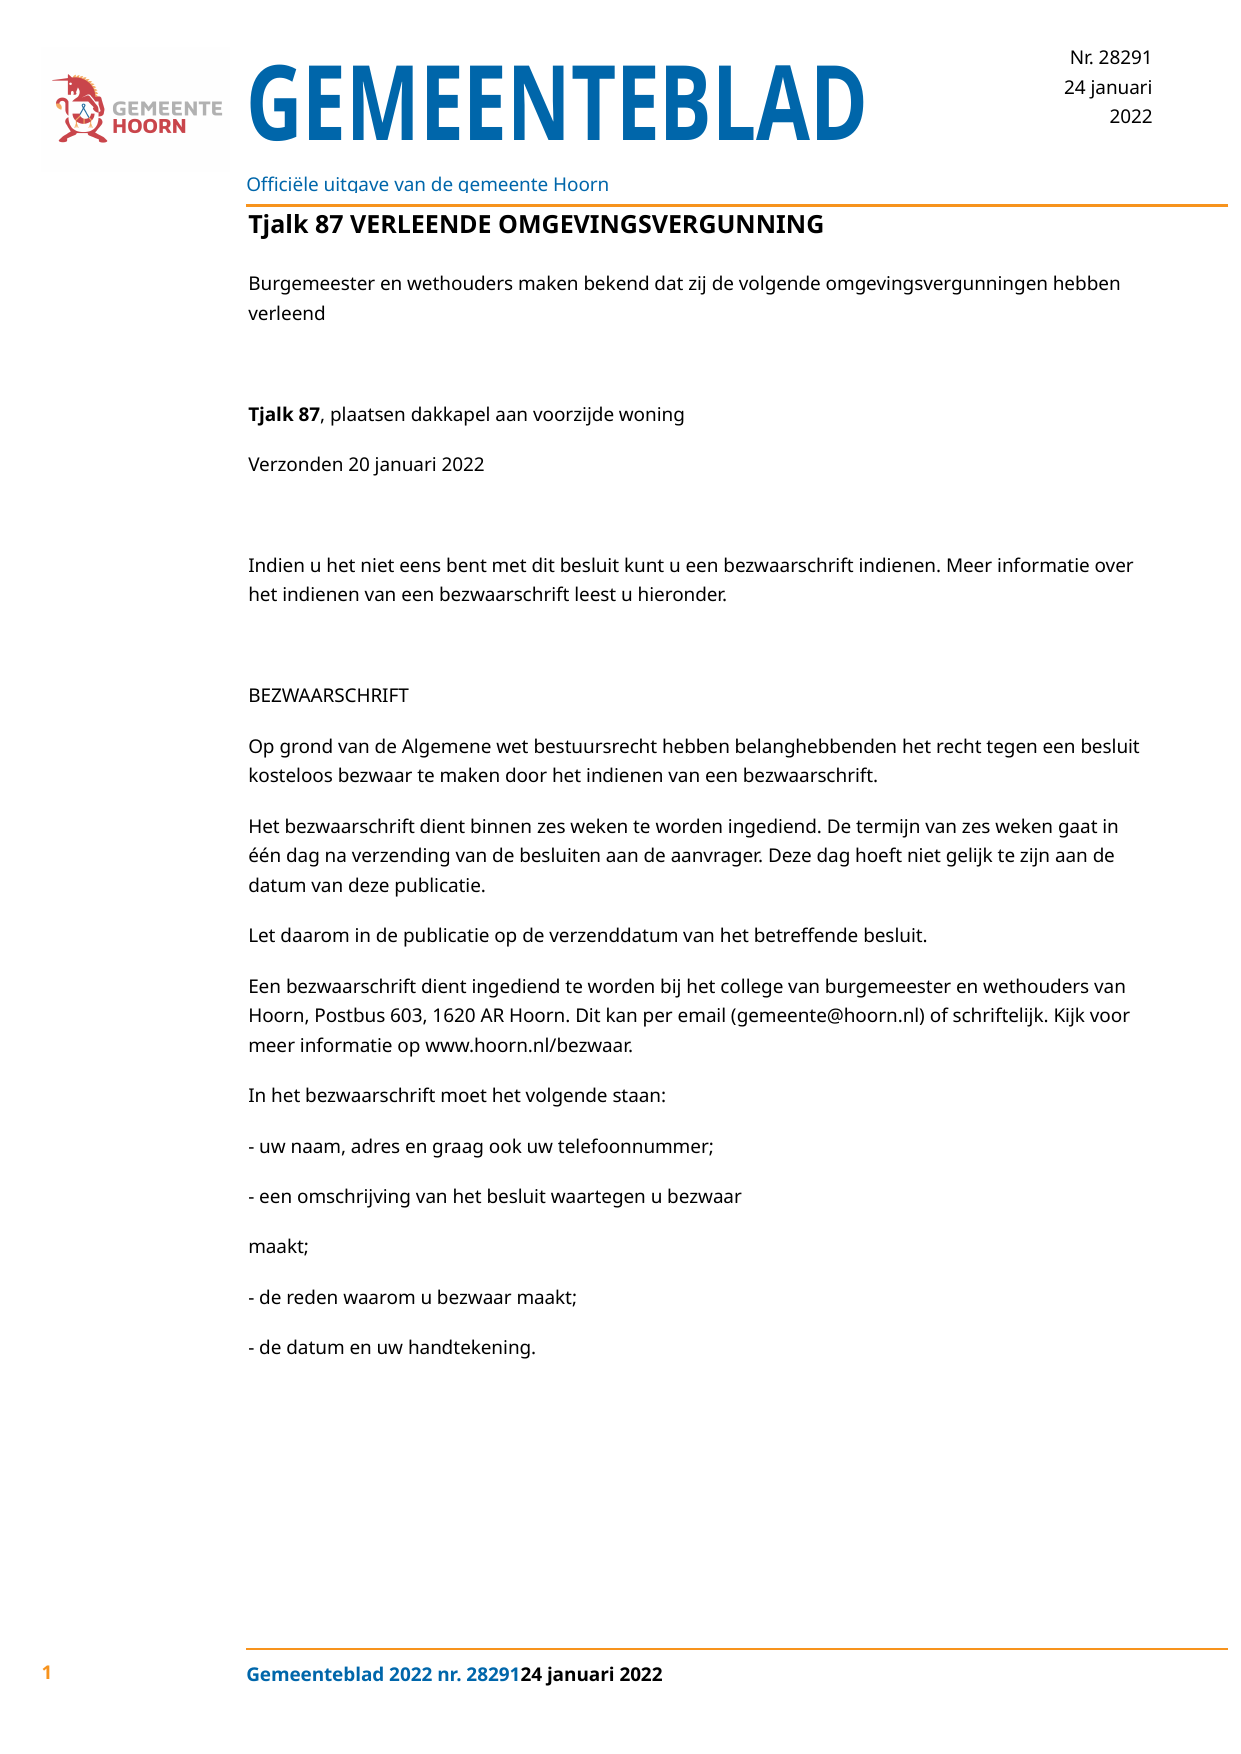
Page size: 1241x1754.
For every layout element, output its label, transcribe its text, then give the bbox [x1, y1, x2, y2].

text Verzonden 20 januari 2022 [248, 451, 1152, 477]
text - de reden waarom u bezwaar maakt; [248, 1284, 1152, 1310]
text - uw naam, adres en graag ook uw telefoonnummer; [248, 1133, 1152, 1158]
text Een bezwaarschrift dient ingediend te worden bij het college van burgemeester en wethouders van Hoorn, Postbus 603, 1620 AR Hoorn. Dit kan per email (gemeente@hoorn.nl) of schriftelijk. Kijk voor meer informatie op www.hoorn.nl/bezwaar. [248, 973, 1152, 1058]
text Indien u het niet eens bent met dit besluit kunt u een bezwaarschrift indienen. Meer informatie over het indienen van een bezwaarschrift leest u hieronder. [248, 552, 1152, 607]
text Het bezwaarschrift dient binnen zes weken te worden ingediend. De termijn van zes weken gaat in één dag na verzending van de besluiten aan de aanvrager. Deze dag hoeft niet gelijk te zijn aan de datum van deze publicatie. [248, 813, 1152, 898]
text Let daarom in de publicatie op de verzenddatum van het betreffende besluit. [248, 922, 1152, 948]
text Op grond van de Algemene wet bestuursrecht hebben belanghebbenden het recht tegen een besluit kosteloos bezwaar te maken door het indienen van een bezwaarschrift. [248, 733, 1152, 788]
picture [41, 47, 231, 172]
text - een omschrijving van het besluit waartegen u bezwaar [248, 1183, 1152, 1209]
text BEZWAARSCHRIFT [248, 682, 1152, 708]
text Burgemeester en wethouders maken bekend dat zij de volgende omgevingsvergunningen hebben verleend [248, 270, 1152, 326]
text Tjalk 87 VERLEENDE OMGEVINGSVERGUNNING [248, 207, 1152, 241]
text - de datum en uw handtekening. [248, 1334, 1152, 1360]
text maakt; [248, 1234, 1152, 1259]
text Tjalk 87, plaatsen dakkapel aan voorzijde woning [248, 401, 1152, 426]
text In het bezwaarschrift moet het volgende staan: [248, 1082, 1152, 1108]
